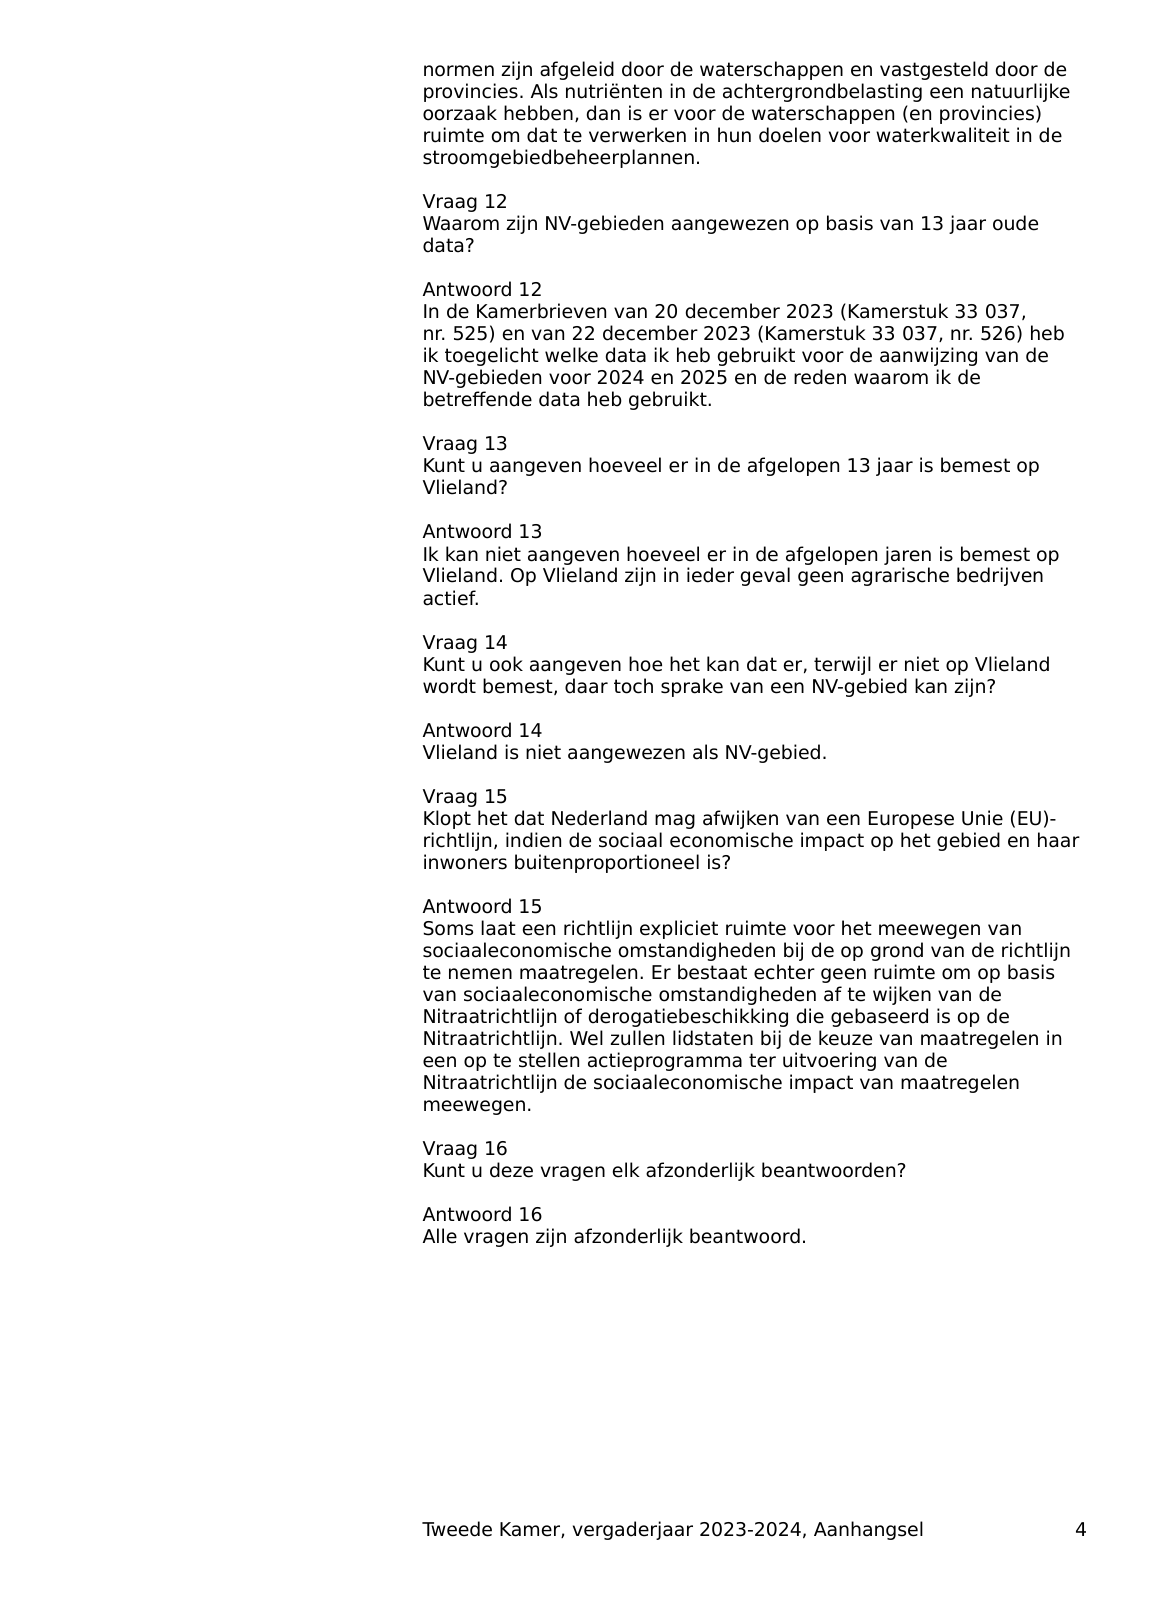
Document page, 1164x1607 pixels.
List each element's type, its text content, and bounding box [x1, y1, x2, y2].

text Soms laat een richtlijn expliciet ruimte voor het meewegen van sociaaleconomische omstandigheden bij de op grond van de richtlijn te nemen maatregelen. Er bestaat echter geen ruimte om op basis van sociaaleconomische omstandigheden af te wijken van de Nitraatrichtlijn of derogatiebeschikking die gebaseerd is op de Nitraatrichtlijn. Wel zullen lidstaten bij de keuze van maatregelen in een op te stellen actieprogramma ter uitvoering van de Nitraatrichtlijn de sociaaleconomische impact van maatregelen meewegen. [422, 918, 1087, 1116]
text Antwoord 12 [422, 279, 1087, 301]
text Antwoord 15 [422, 896, 1087, 918]
text Antwoord 16 [422, 1204, 1087, 1226]
text Vlieland is niet aangewezen als NV-gebied. [422, 742, 1087, 764]
text normen zijn afgeleid door de waterschappen en vastgesteld door de provincies. Als nutriënten in de achtergrondbelasting een natuurlijke oorzaak hebben, dan is er voor de waterschappen (en provincies) ruimte om dat te verwerken in hun doelen voor waterkwaliteit in de stroomgebiedbeheerplannen. [422, 59, 1087, 169]
text Alle vragen zijn afzonderlijk beantwoord. [422, 1226, 1087, 1248]
text Antwoord 14 [422, 720, 1087, 742]
text Vraag 16 [422, 1138, 1087, 1160]
text Klopt het dat Nederland mag afwijken van een Europese Unie (EU)-richtlijn, indien de sociaal economische impact op het gebied en haar inwoners buitenproportioneel is? [422, 808, 1087, 874]
text Ik kan niet aangeven hoeveel er in de afgelopen jaren is bemest op Vlieland. Op Vlieland zijn in ieder geval geen agrarische bedrijven actief. [422, 543, 1087, 609]
text Antwoord 13 [422, 521, 1087, 543]
text Kunt u aangeven hoeveel er in de afgelopen 13 jaar is bemest op Vlieland? [422, 455, 1087, 499]
text In de Kamerbrieven van 20 december 2023 (Kamerstuk 33 037, nr. 525) en van 22 december 2023 (Kamerstuk 33 037, nr. 526) heb ik toegelicht welke data ik heb gebruikt voor de aanwijzing van de NV-gebieden voor 2024 en 2025 en de reden waarom ik de betreffende data heb gebruikt. [422, 301, 1087, 411]
text Waarom zijn NV-gebieden aangewezen op basis van 13 jaar oude data? [422, 213, 1087, 257]
text Vraag 12 [422, 191, 1087, 213]
text Kunt u ook aangeven hoe het kan dat er, terwijl er niet op Vlieland wordt bemest, daar toch sprake van een NV-gebied kan zijn? [422, 653, 1087, 697]
text Vraag 15 [422, 786, 1087, 808]
text Vraag 13 [422, 433, 1087, 455]
text Vraag 14 [422, 632, 1087, 653]
text Kunt u deze vragen elk afzonderlijk beantwoorden? [422, 1160, 1087, 1182]
